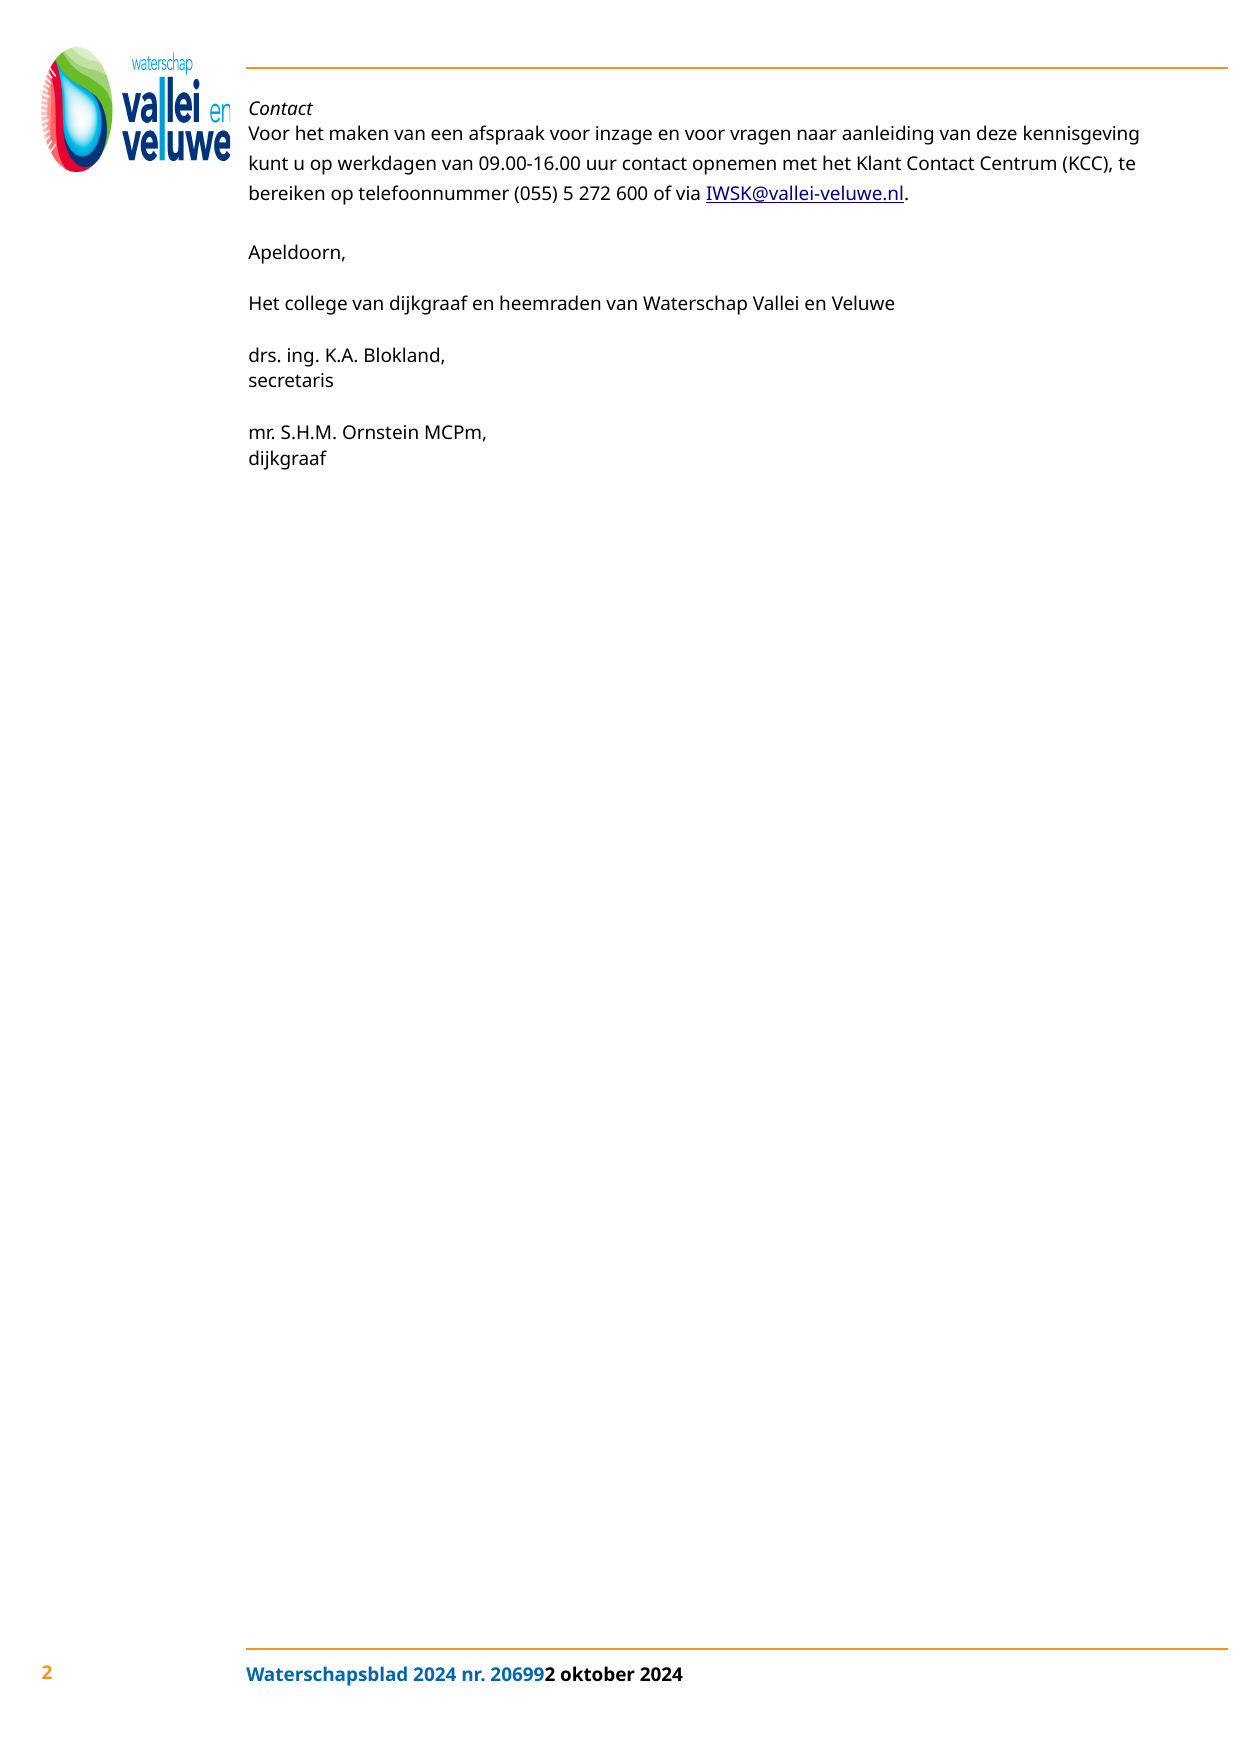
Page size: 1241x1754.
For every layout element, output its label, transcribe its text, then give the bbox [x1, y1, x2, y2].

text Het college van dijkgraaf en heemraden van Waterschap Vallei en Veluwe [248, 290, 1152, 316]
picture [41, 47, 231, 172]
text mr. S.H.M. Ornstein MCPm, [248, 419, 1152, 445]
text dijkgraaf [248, 445, 1152, 470]
text Contact [248, 95, 1152, 121]
text Voor het maken van een afspraak voor inzage en voor vragen naar aanleiding van deze kennisgeving kunt u op werkdagen van 09.00-16.00 uur contact opnemen met het Klant Contact Centrum (KCC), te bereiken op telefoonnummer (055) 5 272 600 of via IWSK@vallei-veluwe.nl. [248, 121, 1152, 205]
text Apeldoorn, [248, 239, 1152, 264]
text drs. ing. K.A. Blokland, [248, 342, 1152, 367]
text secretaris [248, 367, 1152, 393]
